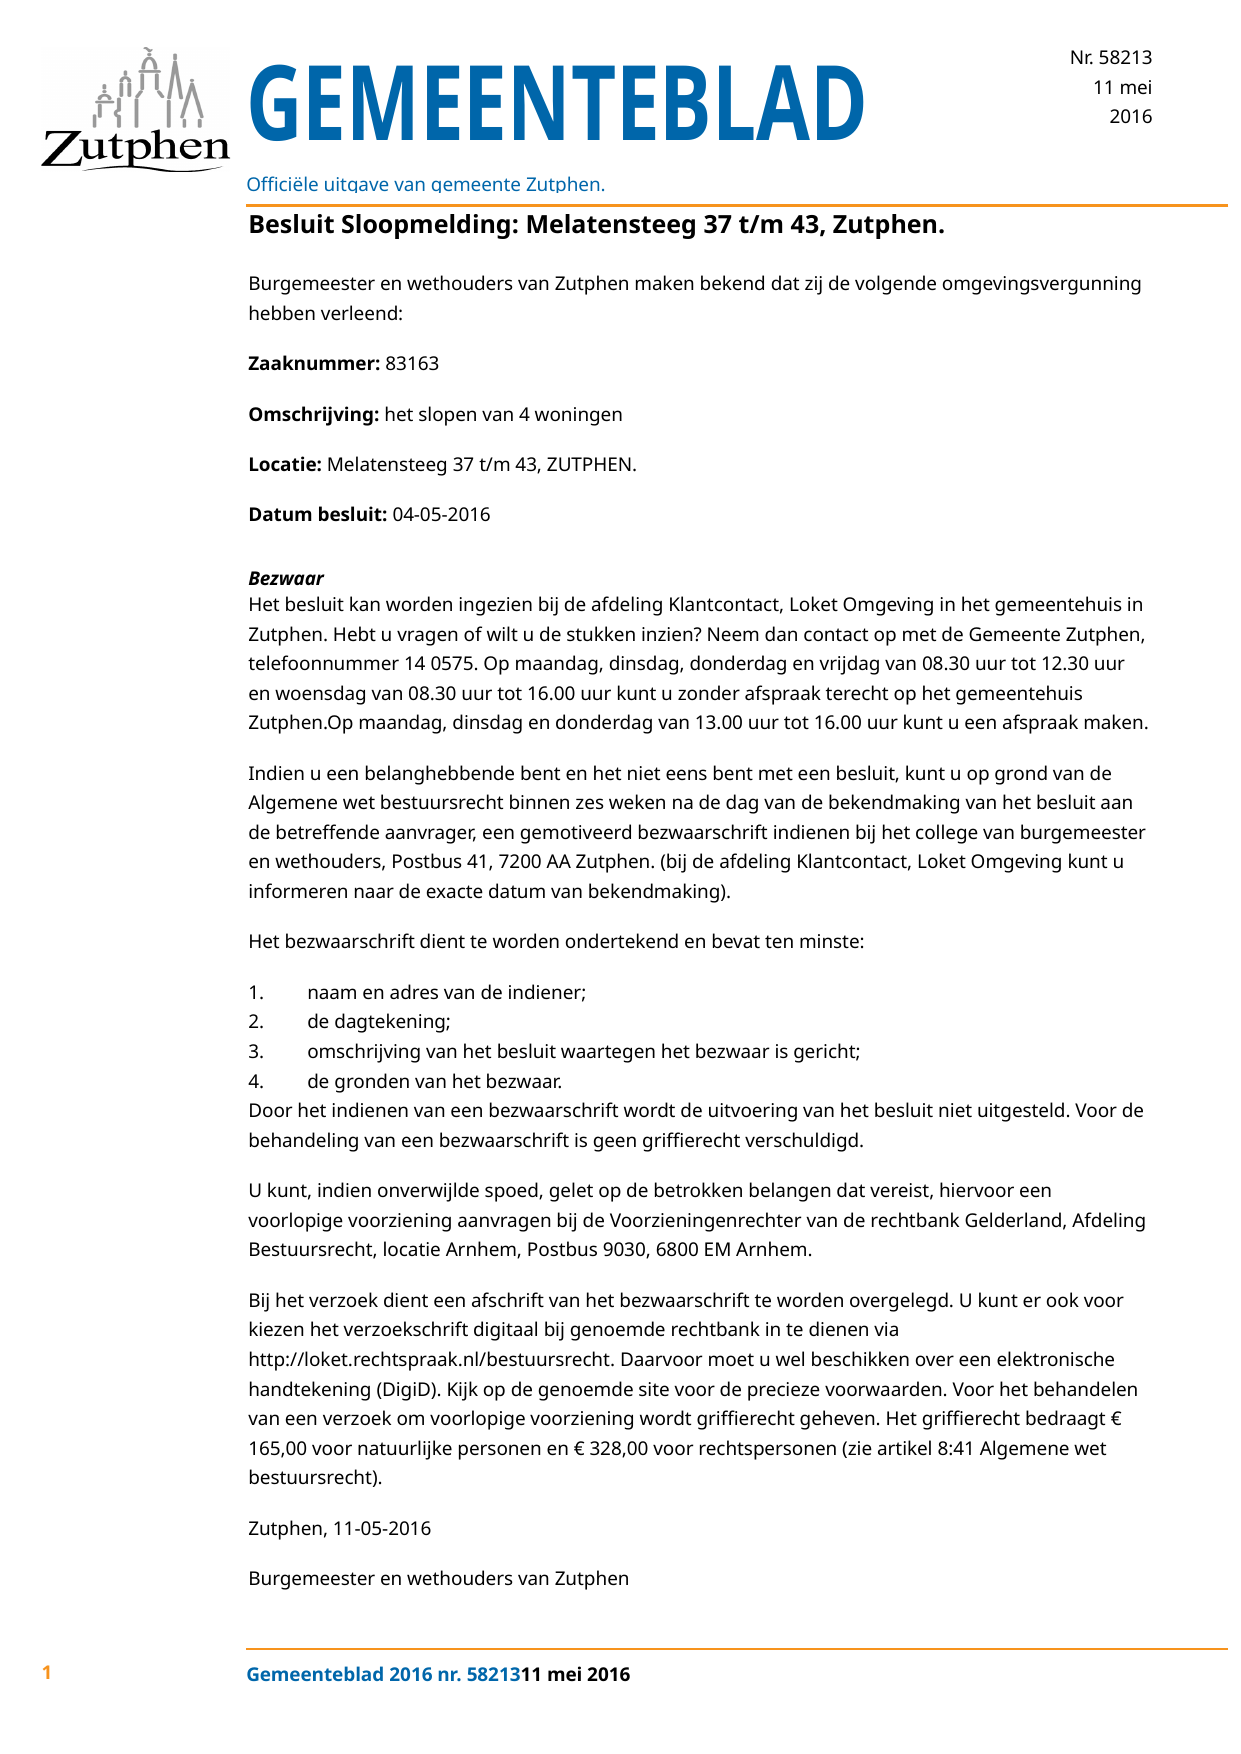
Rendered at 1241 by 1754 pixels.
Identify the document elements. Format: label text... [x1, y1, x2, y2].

text U kunt, indien onverwijlde spoed, gelet op de betrokken belangen dat vereist, hiervoor een voorlopige voorziening aanvragen bij de Voorzieningenrechter van de rechtbank Gelderland, Afdeling Bestuursrecht, locatie Arnhem, Postbus 9030, 6800 EM Arnhem. [248, 1177, 1152, 1262]
text Burgemeester en wethouders van Zutphen maken bekend dat zij de volgende omgevingsvergunning hebben verleend: [248, 270, 1152, 326]
text Bij het verzoek dient een afschrift van het bezwaarschrift te worden overgelegd. U kunt er ook voor kiezen het verzoekschrift digitaal bij genoemde rechtbank in te dienen via http://loket.rechtspraak.nl/bestuursrecht. Daarvoor moet u wel beschikken over een elektronische handtekening (DigiD). Kijk op de genoemde site voor de precieze voorwaarden. Voor het behandelen van een verzoek om voorlopige voorziening wordt griffierecht geheven. Het griffierecht bedraagt € 165,00 voor natuurlijke personen en € 328,00 voor rechtspersonen (zie artikel 8:41 Algemene wet bestuursrecht). [248, 1287, 1152, 1490]
text Het besluit kan worden ingezien bij de afdeling Klantcontact, Loket Omgeving in het gemeentehuis in Zutphen. Hebt u vragen of wilt u de stukken inzien? Neem dan contact op met de Gemeente Zutphen, telefoonnummer 14 0575. Op maandag, dinsdag, donderdag en vrijdag van 08.30 uur tot 12.30 uur en woensdag van 08.30 uur tot 16.00 uur kunt u zonder afspraak terecht op het gemeentehuis Zutphen.Op maandag, dinsdag en donderdag van 13.00 uur tot 16.00 uur kunt u een afspraak maken. [248, 591, 1152, 735]
list de dagtekening; [248, 1009, 1152, 1034]
text Datum besluit: 04-05-2016 [248, 502, 1152, 527]
text Besluit Sloopmelding: Melatensteeg 37 t/m 43, Zutphen. [248, 207, 1152, 241]
picture [41, 47, 231, 172]
text Omschrijving: het slopen van 4 woningen [248, 401, 1152, 426]
text Bezwaar [248, 566, 1152, 591]
text Indien u een belanghebbende bent en het niet eens bent met een besluit, kunt u op grond van de Algemene wet bestuursrecht binnen zes weken na de dag van de bekendmaking van het besluit aan de betreffende aanvrager, een gemotiveerd bezwaarschrift indienen bij het college van burgemeester en wethouders, Postbus 41, 7200 AA Zutphen. (bij de afdeling Klantcontact, Loket Omgeving kunt u informeren naar de exacte datum van bekendmaking). [248, 760, 1152, 904]
text Het bezwaarschrift dient te worden ondertekend en bevat ten minste: [248, 929, 1152, 954]
text Door het indienen van een bezwaarschrift wordt de uitvoering van het besluit niet uitgesteld. Voor de behandeling van een bezwaarschrift is geen griffierecht verschuldigd. [248, 1097, 1152, 1153]
list omschrijving van het besluit waartegen het bezwaar is gericht; [248, 1038, 1152, 1064]
list naam en adres van de indiener; [248, 979, 1152, 1005]
list de gronden van het bezwaar. [248, 1068, 1152, 1094]
text Zutphen, 11-05-2016 [248, 1515, 1152, 1541]
text Zaaknummer: 83163 [248, 350, 1152, 376]
text Burgemeester en wethouders van Zutphen [248, 1565, 1152, 1591]
text Locatie: Melatensteeg 37 t/m 43, ZUTPHEN. [248, 451, 1152, 477]
